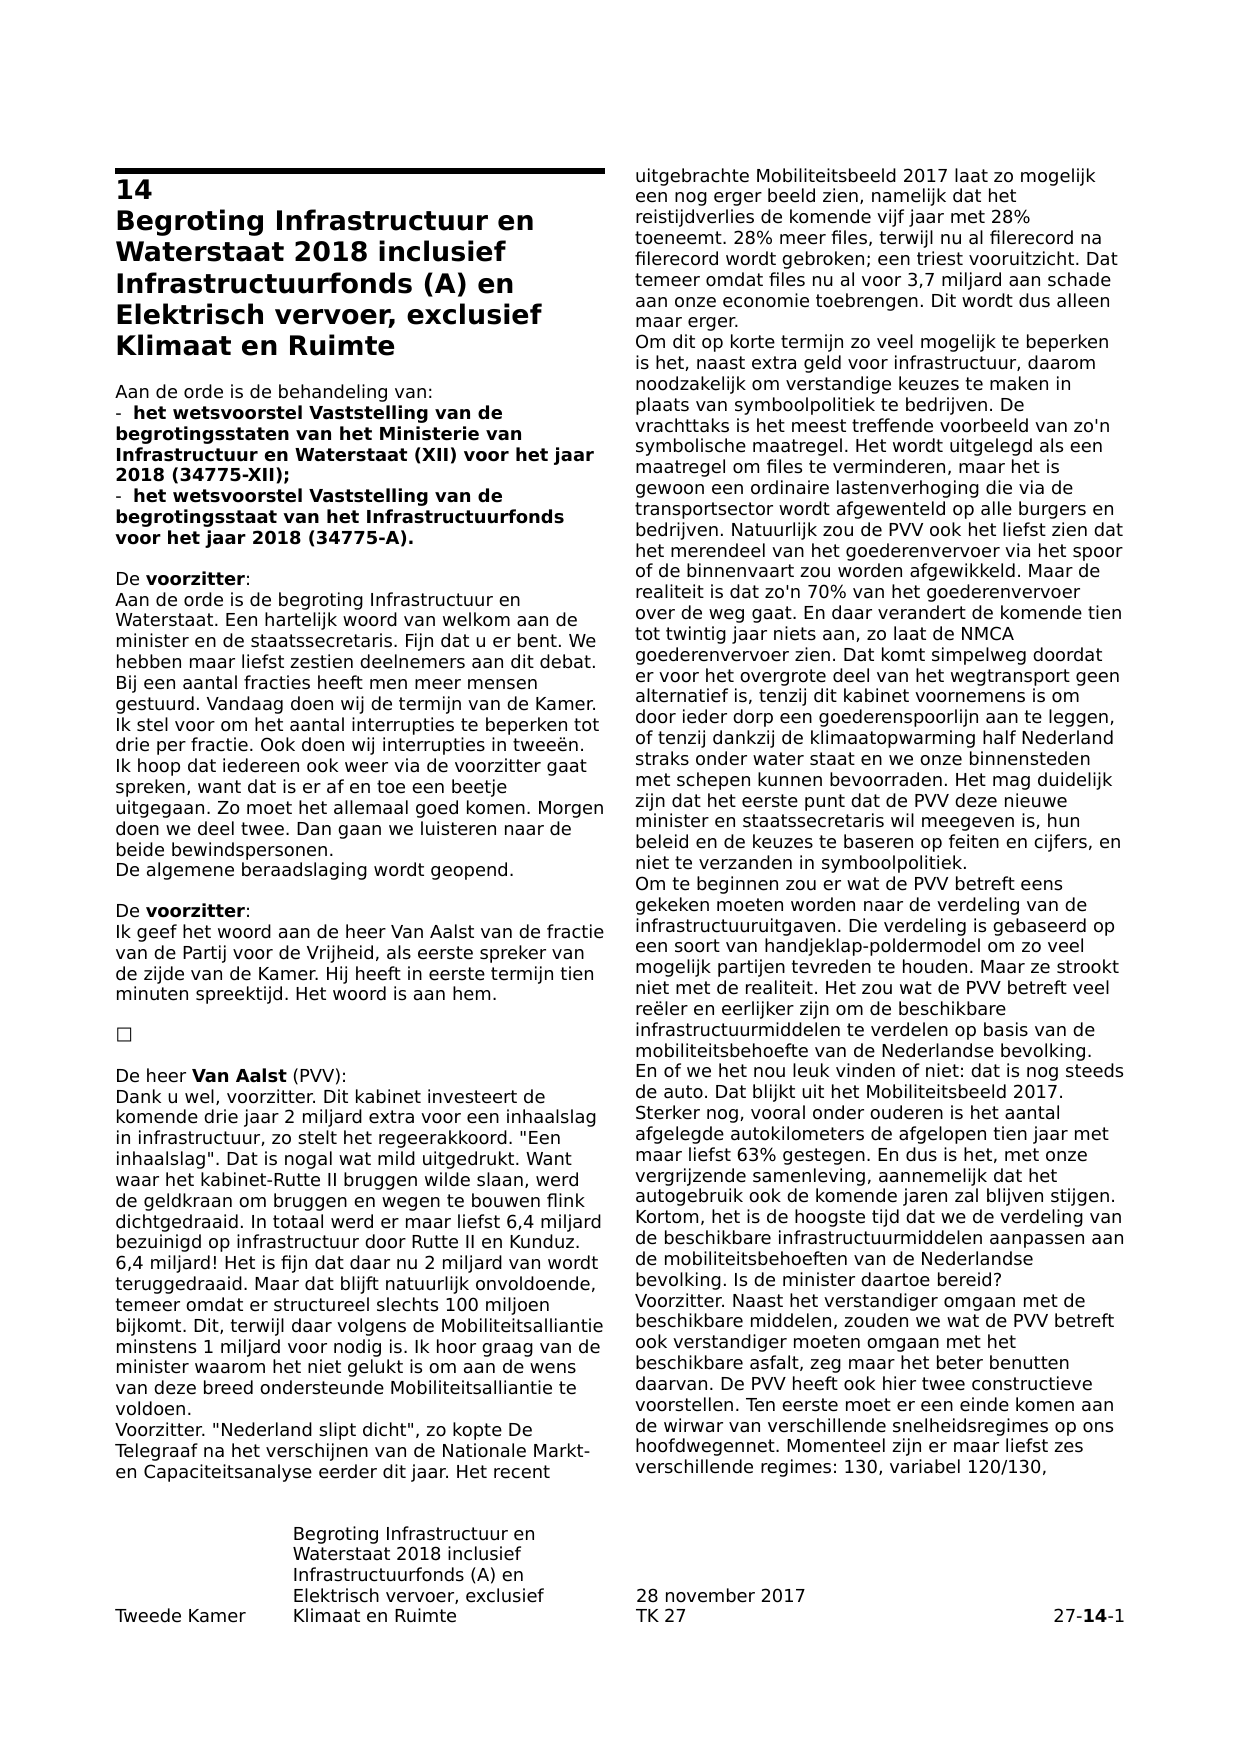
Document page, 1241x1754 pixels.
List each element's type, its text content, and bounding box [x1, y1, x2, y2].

text De heer Van Aalst (PVV): [115, 1066, 605, 1086]
title 14 Begroting Infrastructuur en Waterstaat 2018 inclusief Infrastructuurfonds (A) en Elektrisch vervoer, exclusief Klimaat en Ruimte [115, 174, 605, 362]
text De voorzitter: [115, 901, 605, 922]
text Om dit op korte termijn zo veel mogelijk te beperken is het, naast extra geld voor infrastructuur, daarom noodzakelijk om verstandige keuzes te maken in plaats van symboolpolitiek te bedrijven. De vrachttaks is het meest treffende voorbeeld van zo'n symbolische maatregel. Het wordt uitgelegd als een maatregel om files te verminderen, maar het is gewoon een ordinaire lastenverhoging die via de transportsector wordt afgewenteld op alle burgers en bedrijven. Natuurlijk zou de PVV ook het liefst zien dat het merendeel van het goederenvervoer via het spoor of de binnenvaart zou worden afgewikkeld. Maar de realiteit is dat zo'n 70% van het goederenvervoer over de weg gaat. En daar verandert de komende tien tot twintig jaar niets aan, zo laat de NMCA goederenvervoer zien. Dat komt simpelweg doordat er voor het overgrote deel van het wegtransport geen alternatief is, tenzij dit kabinet voornemens is om door ieder dorp een goederenspoorlijn aan te leggen, of tenzij dankzij de klimaatopwarming half Nederland straks onder water staat en we onze binnensteden met schepen kunnen bevoorraden. Het mag duidelijk zijn dat het eerste punt dat de PVV deze nieuwe minister en staatssecretaris wil meegeven is, hun beleid en de keuzes te baseren op feiten en cijfers, en niet te verzanden in symboolpolitiek. [635, 332, 1125, 874]
text De voorzitter: [115, 568, 605, 589]
text Voorzitter. Naast het verstandiger omgaan met de beschikbare middelen, zouden we wat de PVV betreft ook verstandiger moeten omgaan met het beschikbare asfalt, zeg maar het beter benutten daarvan. De PVV heeft ook hier twee constructieve voorstellen. Ten eerste moet er een einde komen aan de wirwar van verschillende snelheidsregimes op ons hoofdwegennet. Momenteel zijn er maar liefst zes verschillende regimes: 130, variabel 120/130, [635, 1290, 1125, 1478]
text En of we het nou leuk vinden of niet: dat is nog steeds de auto. Dat blijkt uit het Mobiliteitsbeeld 2017. Sterker nog, vooral onder ouderen is het aantal afgelegde autokilometers de afgelopen tien jaar met maar liefst 63% gestegen. En dus is het, met onze vergrijzende samenleving, aannemelijk dat het autogebruik ook de komende jaren zal blijven stijgen. Kortom, het is de hoogste tijd dat we de verdeling van de beschikbare infrastructuurmiddelen aanpassen aan de mobiliteitsbehoeften van de Nederlandse bevolking. Is de minister daartoe bereid? [635, 1061, 1125, 1290]
list het wetsvoorstel Vaststelling van de begrotingsstaten van het Ministerie van Infrastructuur en Waterstaat (XII) voor het jaar 2018 (34775-XII); [115, 403, 605, 486]
text Dank u wel, voorzitter. Dit kabinet investeert de komende drie jaar 2 miljard extra voor een inhaalslag in infrastructuur, zo stelt het regeerakkoord. "Een inhaalslag". Dat is nogal wat mild uitgedrukt. Want waar het kabinet-Rutte II bruggen wilde slaan, werd de geldkraan om bruggen en wegen te bouwen flink dichtgedraaid. In totaal werd er maar liefst 6,4 miljard bezuinigd op infrastructuur door Rutte II en Kunduz. 6,4 miljard! Het is fijn dat daar nu 2 miljard van wordt teruggedraaid. Maar dat blijft natuurlijk onvoldoende, temeer omdat er structureel slechts 100 miljoen bijkomt. Dit, terwijl daar volgens de Mobiliteitsalliantie minstens 1 miljard voor nodig is. Ik hoor graag van de minister waarom het niet gelukt is om aan de wens van deze breed ondersteunde Mobiliteitsalliantie te voldoen. [115, 1086, 605, 1420]
text uitgebrachte Mobiliteitsbeeld 2017 laat zo mogelijk een nog erger beeld zien, namelijk dat het reistijdverlies de komende vijf jaar met 28% toeneemt. 28% meer files, terwijl nu al filerecord na filerecord wordt gebroken; een triest vooruitzicht. Dat temeer omdat files nu al voor 3,7 miljard aan schade aan onze economie toebrengen. Dit wordt dus alleen maar erger. [635, 165, 1125, 332]
text De algemene beraadslaging wordt geopend. [115, 860, 605, 881]
list het wetsvoorstel Vaststelling van de begrotingsstaat van het Infrastructuurfonds voor het jaar 2018 (34775-A). [115, 486, 605, 548]
text ⬜ [115, 1025, 605, 1046]
text Aan de orde is de behandeling van: [115, 382, 605, 403]
text Aan de orde is de begroting Infrastructuur en Waterstaat. Een hartelijk woord van welkom aan de minister en de staatssecretaris. Fijn dat u er bent. We hebben maar liefst zestien deelnemers aan dit debat. Bij een aantal fracties heeft men meer mensen gestuurd. Vandaag doen wij de termijn van de Kamer. Ik stel voor om het aantal interrupties te beperken tot drie per fractie. Ook doen wij interrupties in tweeën. Ik hoop dat iedereen ook weer via de voorzitter gaat spreken, want dat is er af en toe een beetje uitgegaan. Zo moet het allemaal goed komen. Morgen doen we deel twee. Dan gaan we luisteren naar de beide bewindspersonen. [115, 589, 605, 860]
text Voorzitter. "Nederland slipt dicht", zo kopte De Telegraaf na het verschijnen van de Nationale Markt- en Capaciteitsanalyse eerder dit jaar. Het recent [115, 1420, 605, 1482]
text Om te beginnen zou er wat de PVV betreft eens gekeken moeten worden naar de verdeling van de infrastructuuruitgaven. Die verdeling is gebaseerd op een soort van handjeklap-poldermodel om zo veel mogelijk partijen tevreden te houden. Maar ze strookt niet met de realiteit. Het zou wat de PVV betreft veel reëler en eerlijker zijn om de beschikbare infrastructuurmiddelen te verdelen op basis van de mobiliteitsbehoefte van de Nederlandse bevolking. [635, 874, 1125, 1061]
text Ik geef het woord aan de heer Van Aalst van de fractie van de Partij voor de Vrijheid, als eerste spreker van de zijde van de Kamer. Hij heeft in eerste termijn tien minuten spreektijd. Het woord is aan hem. [115, 922, 605, 1005]
